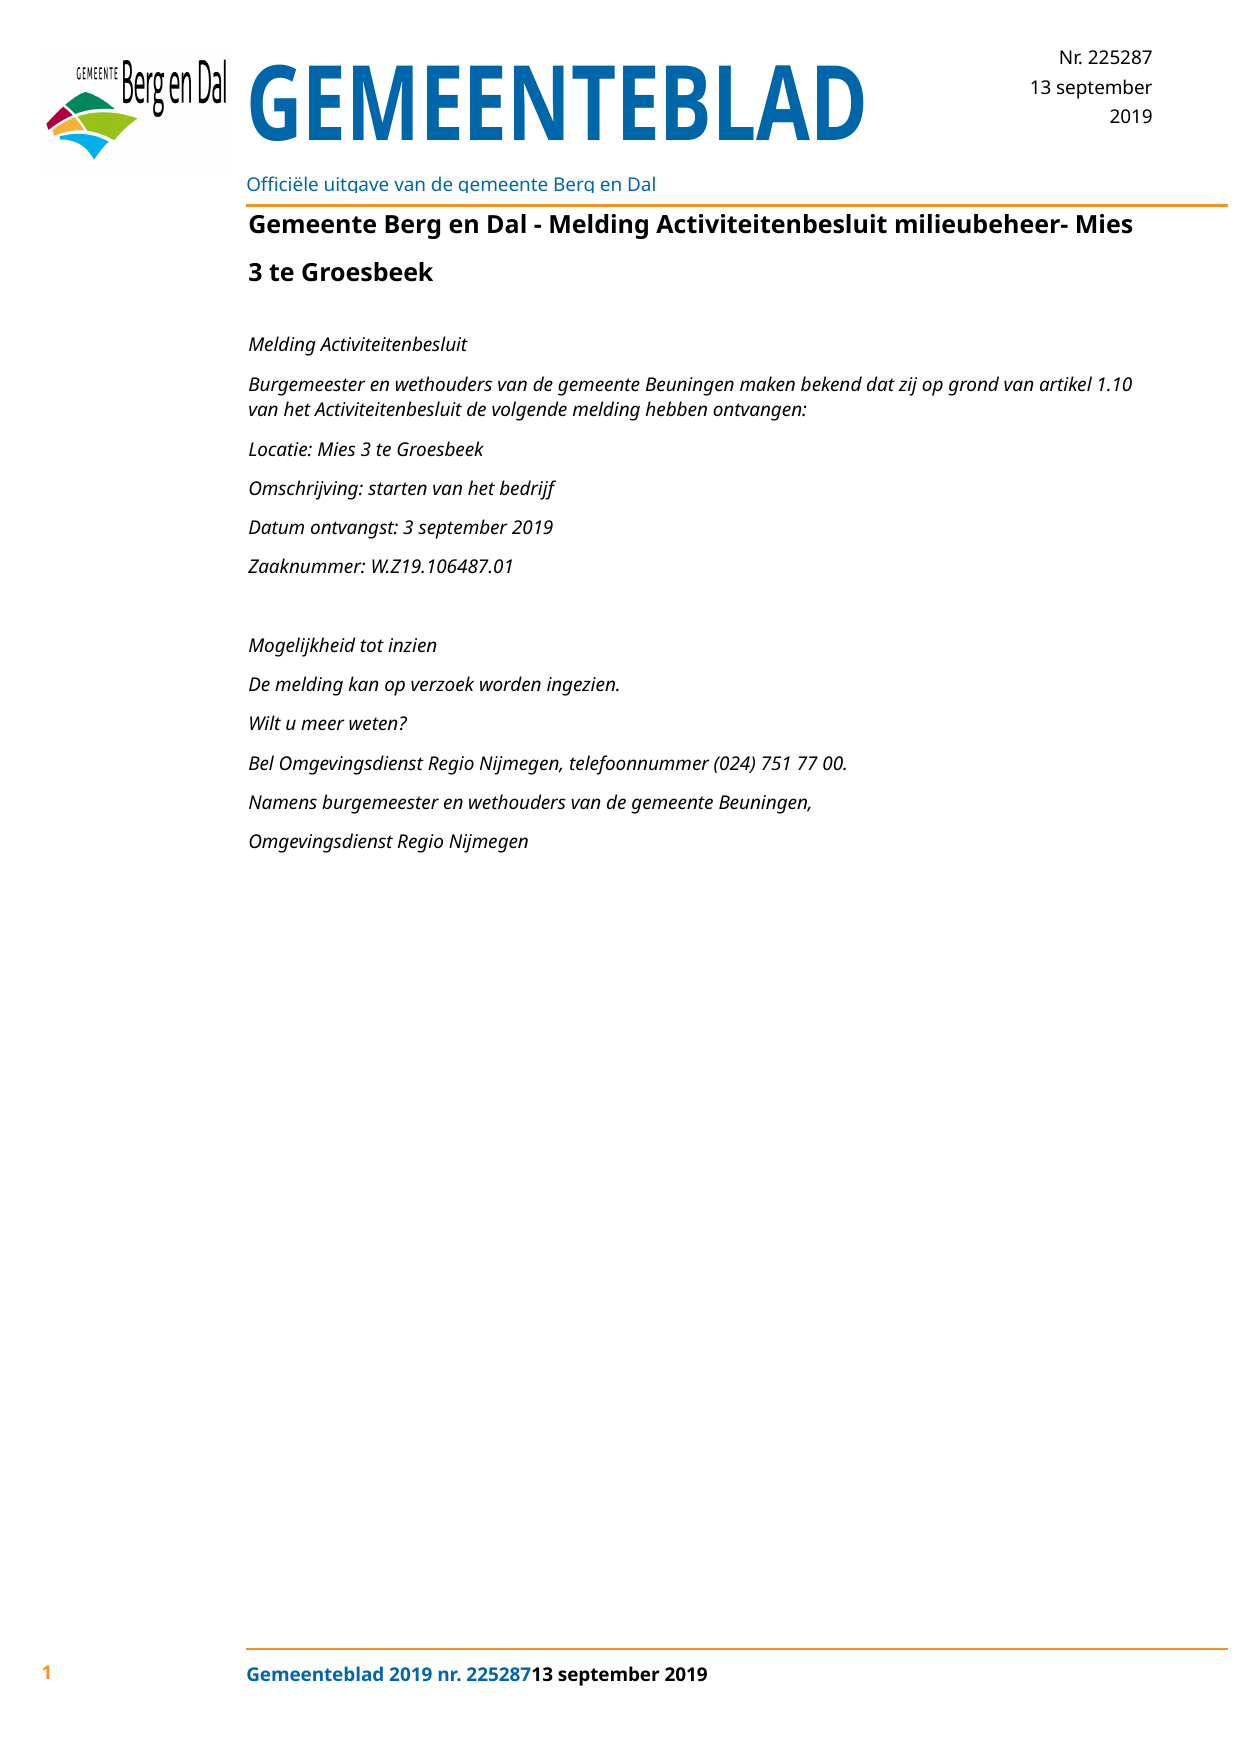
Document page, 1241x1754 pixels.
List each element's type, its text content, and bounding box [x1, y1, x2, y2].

text De melding kan op verzoek worden ingezien. [248, 671, 1152, 697]
text Mogelijkheid tot inzien [248, 632, 1152, 658]
text Gemeente Berg en Dal - Melding Activiteitenbesluit milieubeheer- Mies 3 te Groesbeek [248, 207, 1152, 288]
text Namens burgemeester en wethouders van de gemeente Beuningen, [248, 789, 1152, 815]
text Zaaknummer: W.Z19.106487.01 [248, 553, 1152, 579]
text Wilt u meer weten? [248, 711, 1152, 736]
text Datum ontvangst: 3 september 2019 [248, 514, 1152, 540]
text Burgemeester en wethouders van de gemeente Beuningen maken bekend dat zij op grond van artikel 1.10 van het Activiteitenbesluit de volgende melding hebben ontvangen: [248, 371, 1152, 422]
picture [41, 47, 231, 172]
text Locatie: Mies 3 te Groesbeek [248, 436, 1152, 461]
text Bel Omgevingsdienst Regio Nijmegen, telefoonnummer (024) 751 77 00. [248, 750, 1152, 776]
text Melding Activiteitenbesluit [248, 331, 1152, 357]
text Omgevingsdienst Regio Nijmegen [248, 828, 1152, 854]
text Omschrijving: starten van het bedrijf [248, 475, 1152, 501]
